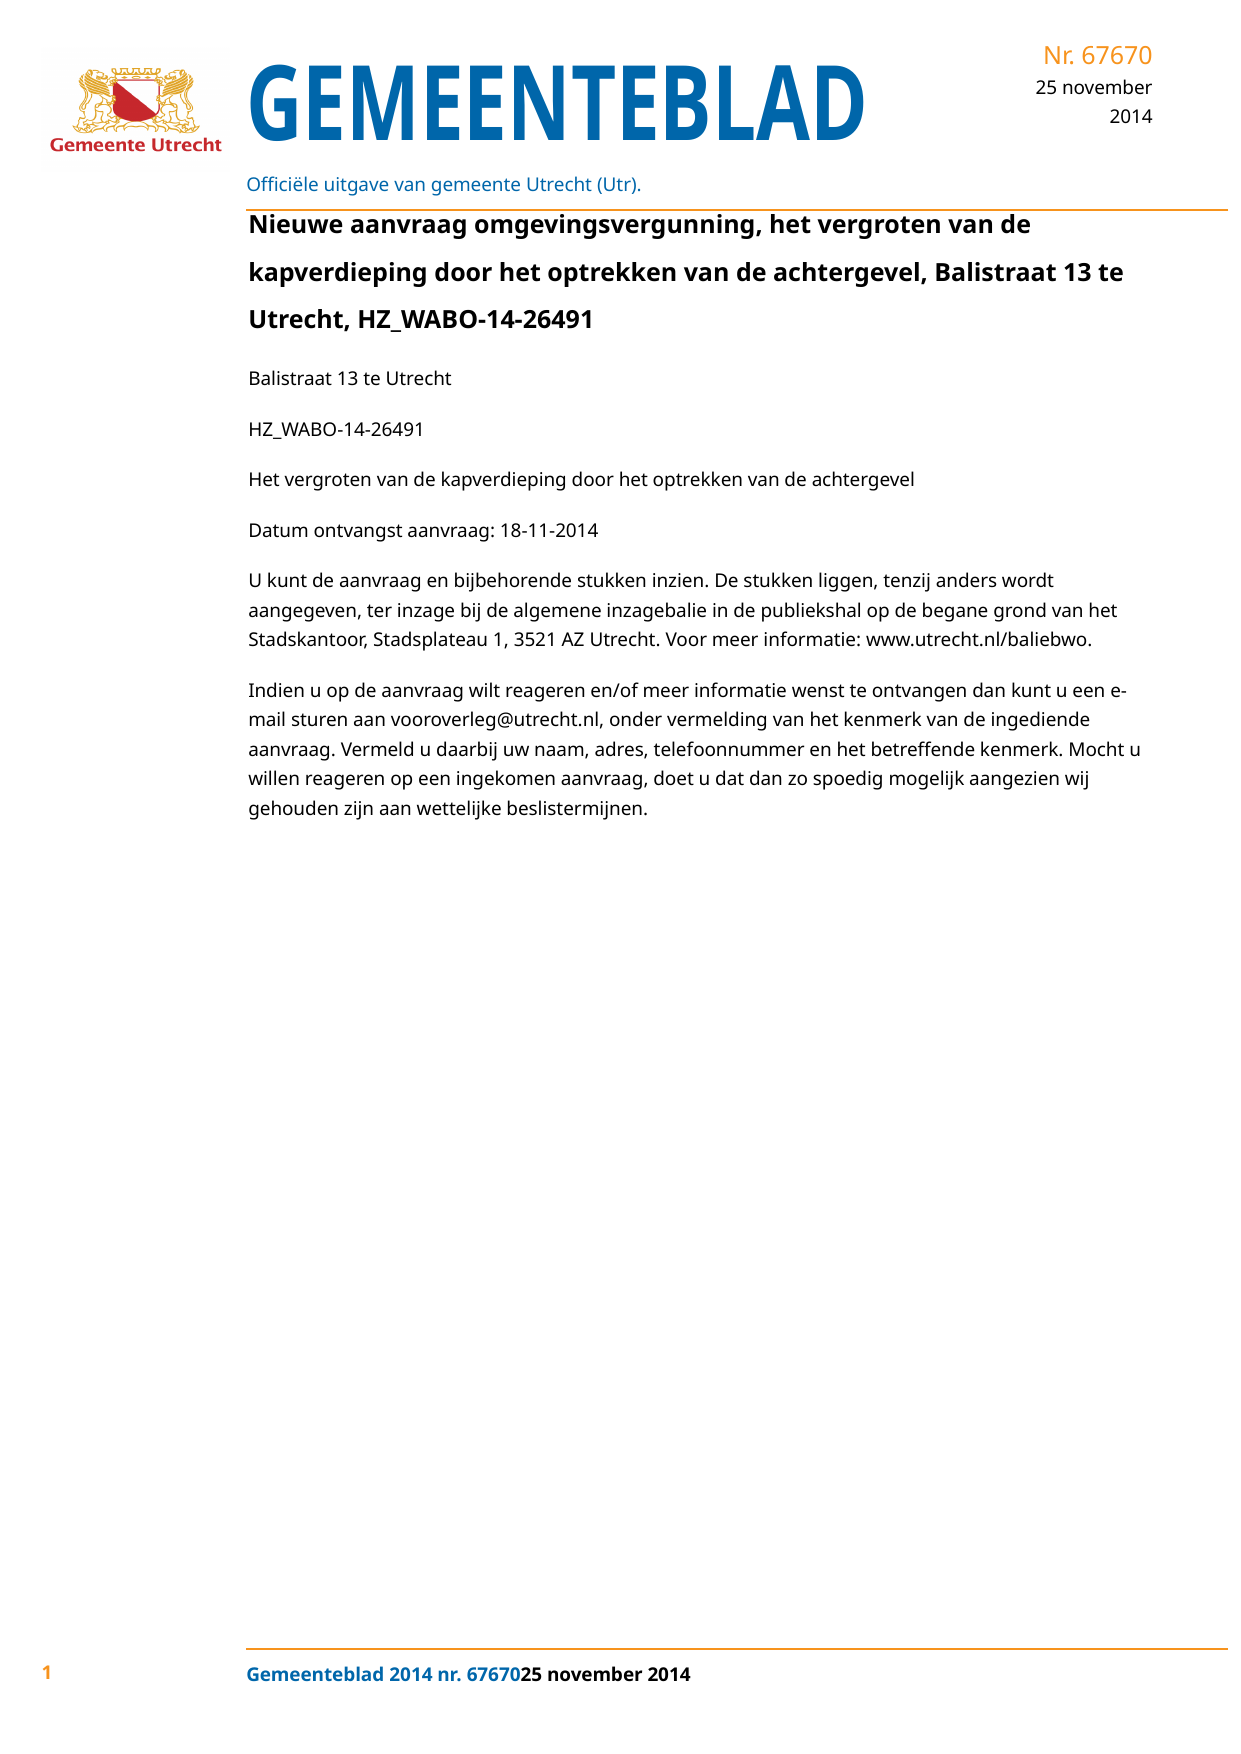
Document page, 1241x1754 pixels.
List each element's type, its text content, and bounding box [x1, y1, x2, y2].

text Nieuwe aanvraag omgevingsvergunning, het vergroten van de kapverdieping door het optrekken van de achtergevel, Balistraat 13 te Utrecht, HZ_WABO-14-26491 [248, 211, 1152, 336]
picture [41, 47, 231, 172]
text Balistraat 13 te Utrecht [248, 366, 1152, 391]
text U kunt de aanvraag en bijbehorende stukken inzien. De stukken liggen, tenzij anders wordt aangegeven, ter inzage bij de algemene inzagebalie in de publiekshal op de begane grond van het Stadskantoor, Stadsplateau 1, 3521 AZ Utrecht. Voor meer informatie: www.utrecht.nl/baliebwo. [248, 567, 1152, 652]
text Datum ontvangst aanvraag: 18-11-2014 [248, 517, 1152, 542]
text HZ_WABO-14-26491 [248, 416, 1152, 442]
text Het vergroten van de kapverdieping door het optrekken van de achtergevel [248, 466, 1152, 492]
text Indien u op de aanvraag wilt reageren en/of meer informatie wenst te ontvangen dan kunt u een e-mail sturen aan vooroverleg@utrecht.nl, onder vermelding van het kenmerk van de ingediende aanvraag. Vermeld u daarbij uw naam, adres, telefoonnummer en het betreffende kenmerk. Mocht u willen reageren op een ingekomen aanvraag, doet u dat dan zo spoedig mogelijk aangezien wij gehouden zijn aan wettelijke beslistermijnen. [248, 677, 1152, 821]
